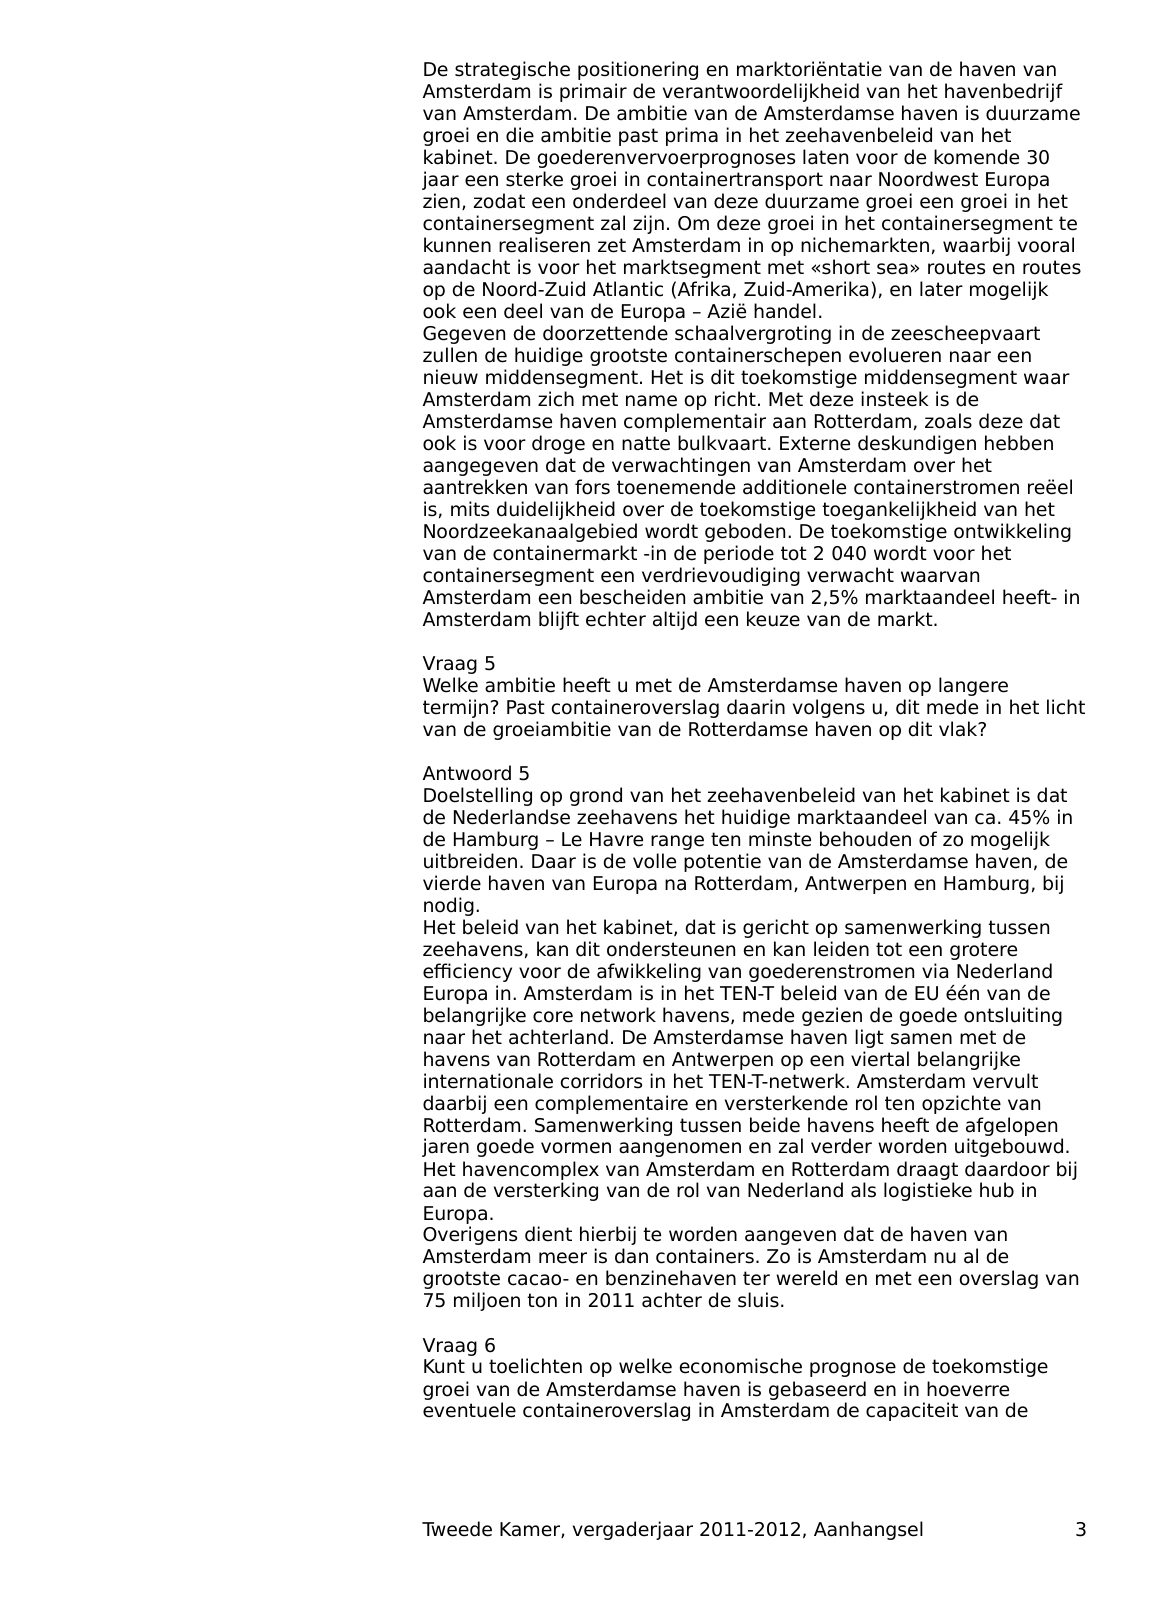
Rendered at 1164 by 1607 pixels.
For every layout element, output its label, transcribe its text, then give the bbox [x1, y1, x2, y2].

text Kunt u toelichten op welke economische prognose de toekomstige groei van de Amsterdamse haven is gebaseerd en in hoeverre eventuele containeroverslag in Amsterdam de capaciteit van de [422, 1356, 1087, 1422]
text Doelstelling op grond van het zeehavenbeleid van het kabinet is dat de Nederlandse zeehavens het huidige marktaandeel van ca. 45% in de Hamburg – Le Havre range ten minste behouden of zo mogelijk uitbreiden. Daar is de volle potentie van de Amsterdamse haven, de vierde haven van Europa na Rotterdam, Antwerpen en Hamburg, bij nodig. [422, 785, 1087, 917]
text Vraag 5 [422, 653, 1087, 675]
text Overigens dient hierbij te worden aangeven dat de haven van Amsterdam meer is dan containers. Zo is Amsterdam nu al de grootste cacao- en benzinehaven ter wereld en met een overslag van 75 miljoen ton in 2011 achter de sluis. [422, 1224, 1087, 1312]
text Gegeven de doorzettende schaalvergroting in de zeescheepvaart zullen de huidige grootste containerschepen evolueren naar een nieuw middensegment. Het is dit toekomstige middensegment waar Amsterdam zich met name op richt. Met deze insteek is de Amsterdamse haven complementair aan Rotterdam, zoals deze dat ook is voor droge en natte bulkvaart. Externe deskundigen hebben aangegeven dat de verwachtingen van Amsterdam over het aantrekken van fors toenemende additionele containerstromen reëel is, mits duidelijkheid over de toekomstige toegankelijkheid van het Noordzeekanaalgebied wordt geboden. De toekomstige ontwikkeling van de containermarkt -in de periode tot 2 040 wordt voor het containersegment een verdrievoudiging verwacht waarvan Amsterdam een bescheiden ambitie van 2,5% marktaandeel heeft- in Amsterdam blijft echter altijd een keuze van de markt. [422, 323, 1087, 631]
text Antwoord 5 [422, 763, 1087, 785]
text Het beleid van het kabinet, dat is gericht op samenwerking tussen zeehavens, kan dit ondersteunen en kan leiden tot een grotere efficiency voor de afwikkeling van goederenstromen via Nederland Europa in. Amsterdam is in het TEN-T beleid van de EU één van de belangrijke core network havens, mede gezien de goede ontsluiting naar het achterland. De Amsterdamse haven ligt samen met de havens van Rotterdam en Antwerpen op een viertal belangrijke internationale corridors in het TEN-T-netwerk. Amsterdam vervult daarbij een complementaire en versterkende rol ten opzichte van Rotterdam. Samenwerking tussen beide havens heeft de afgelopen jaren goede vormen aangenomen en zal verder worden uitgebouwd. Het havencomplex van Amsterdam en Rotterdam draagt daardoor bij aan de versterking van de rol van Nederland als logistieke hub in Europa. [422, 917, 1087, 1224]
text Welke ambitie heeft u met de Amsterdamse haven op langere termijn? Past containeroverslag daarin volgens u, dit mede in het licht van de groeiambitie van de Rotterdamse haven op dit vlak? [422, 675, 1087, 741]
text De strategische positionering en marktoriëntatie van de haven van Amsterdam is primair de verantwoordelijkheid van het havenbedrijf van Amsterdam. De ambitie van de Amsterdamse haven is duurzame groei en die ambitie past prima in het zeehavenbeleid van het kabinet. De goederenvervoerprognoses laten voor de komende 30 jaar een sterke groei in containertransport naar Noordwest Europa zien, zodat een onderdeel van deze duurzame groei een groei in het containersegment zal zijn. Om deze groei in het containersegment te kunnen realiseren zet Amsterdam in op nichemarkten, waarbij vooral aandacht is voor het marktsegment met «short sea» routes en routes op de Noord-Zuid Atlantic (Afrika, Zuid-Amerika), en later mogelijk ook een deel van de Europa – Azië handel. [422, 59, 1087, 323]
text Vraag 6 [422, 1334, 1087, 1356]
